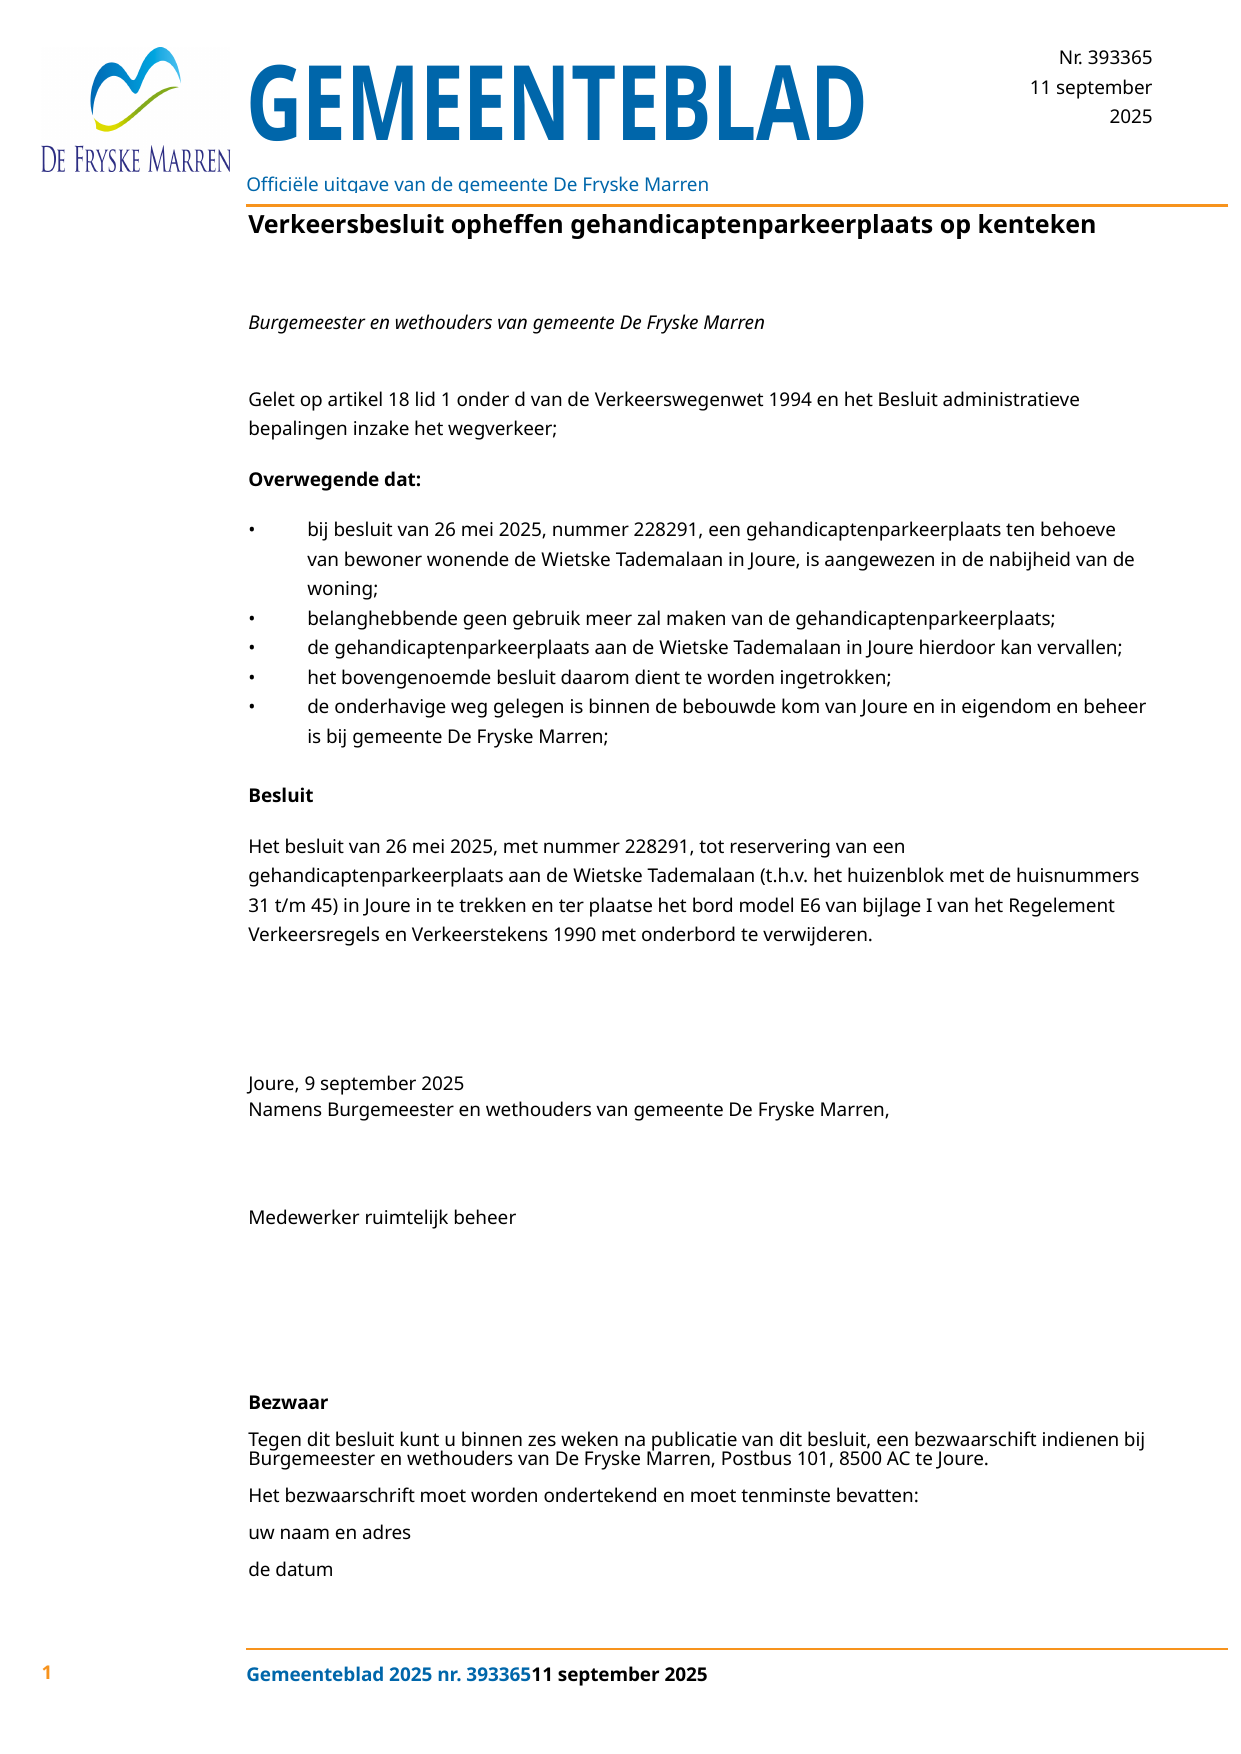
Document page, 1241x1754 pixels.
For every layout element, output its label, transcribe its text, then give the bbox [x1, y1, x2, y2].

text Namens Burgemeester en wethouders van gemeente De Fryske Marren, [248, 1096, 1152, 1122]
text Het bezwaarschrift moet worden ondertekend en moet tenminste bevatten: [248, 1487, 1152, 1507]
text Verkeersbesluit opheffen gehandicaptenparkeerplaats op kenteken [248, 207, 1152, 241]
text Gelet op artikel 18 lid 1 onder d van de Verkeerswegenwet 1994 en het Besluit administratieve bepalingen inzake het wegverkeer; [248, 386, 1152, 441]
text Burgemeester en wethouders van gemeente De Fryske Marren [248, 309, 1152, 335]
picture [41, 47, 231, 172]
text de datum [248, 1561, 1152, 1581]
text Medewerker ruimtelijk beheer [248, 1209, 1152, 1228]
list de gehandicaptenparkeerplaats aan de Wietske Tademalaan in Joure hierdoor kan vervallen; [248, 634, 1152, 660]
text Joure, 9 september 2025 [248, 1070, 1152, 1096]
text Besluit [248, 782, 1152, 808]
list bij besluit van 26 mei 2025, nummer 228291, een gehandicaptenparkeerplaats ten behoeve van bewoner wonende de Wietske Tademalaan in Joure, is aangewezen in de nabijheid van de woning; [248, 516, 1152, 601]
text Tegen dit besluit kunt u binnen zes weken na publicatie van dit besluit, een bezwaarschift indienen bij Burgemeester en wethouders van De Fryske Marren, Postbus 101, 8500 AC te Joure. [248, 1431, 1152, 1470]
text Het besluit van 26 mei 2025, met nummer 228291, tot reservering van een gehandicaptenparkeerplaats aan de Wietske Tademalaan (t.h.v. het huizenblok met de huisnummers 31 t/m 45) in Joure in te trekken en ter plaatse het bord model E6 van bijlage I van het Regelement Verkeersregels en Verkeerstekens 1990 met onderbord te verwijderen. [248, 833, 1152, 947]
list het bovengenoemde besluit daarom dient te worden ingetrokken; [248, 664, 1152, 690]
text Overwegende dat: [248, 466, 1152, 491]
text uw naam en adres [248, 1524, 1152, 1544]
text Bezwaar [248, 1394, 1152, 1413]
list belanghebbende geen gebruik meer zal maken van de gehandicaptenparkeerplaats; [248, 605, 1152, 631]
list de onderhavige weg gelegen is binnen de bebouwde kom van Joure en in eigendom en beheer is bij gemeente De Fryske Marren; [248, 694, 1152, 749]
